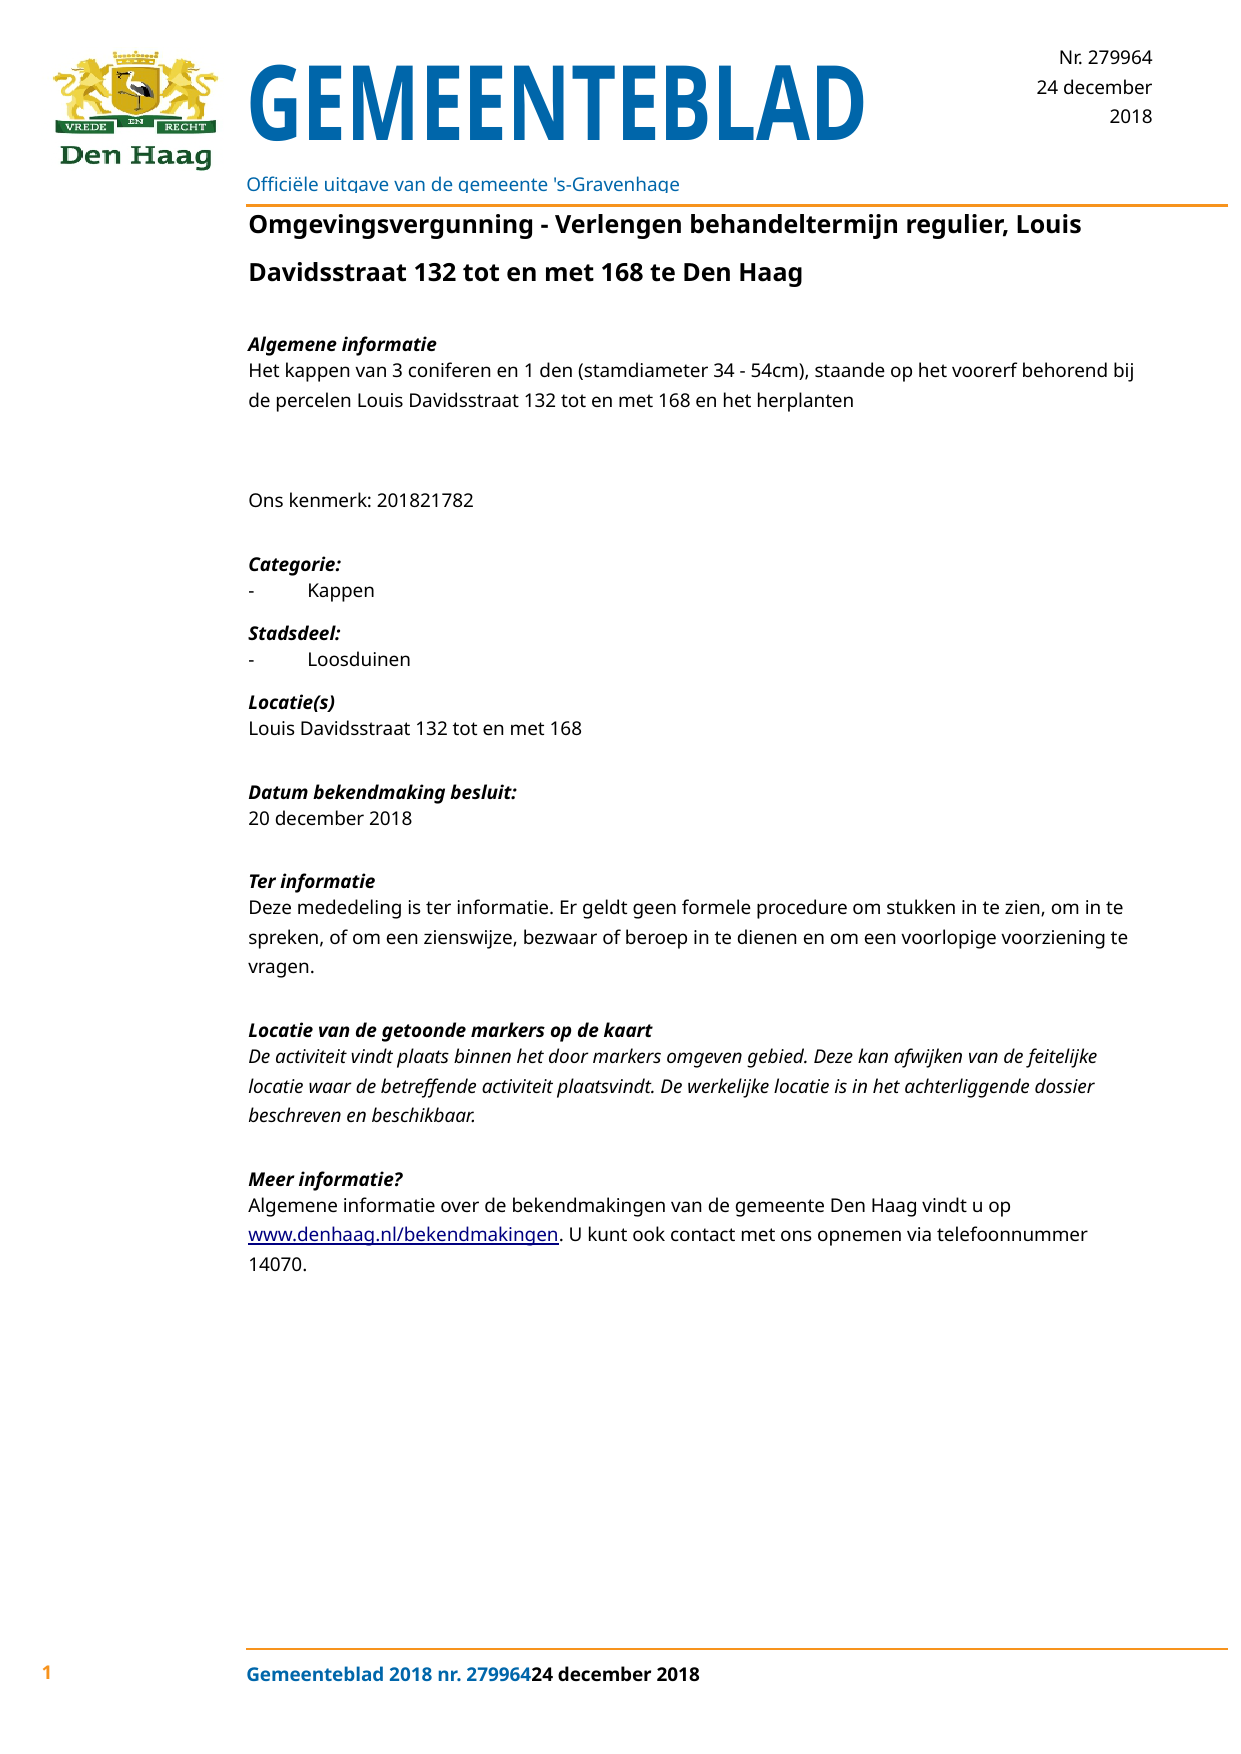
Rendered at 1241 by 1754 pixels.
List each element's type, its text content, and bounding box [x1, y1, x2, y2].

list Loosduinen [248, 646, 1152, 672]
text Categorie: [248, 552, 1152, 577]
text De activiteit vindt plaats binnen het door markers omgeven gebied. Deze kan afwijken van de feitelijke locatie waar de betreffende activiteit plaatsvindt. De werkelijke locatie is in het achterliggende dossier beschreven en beschikbaar. [248, 1043, 1152, 1128]
text Algemene informatie [248, 331, 1152, 357]
text Louis Davidsstraat 132 tot en met 168 [248, 715, 1152, 741]
text 20 december 2018 [248, 805, 1152, 830]
text Omgevingsvergunning - Verlengen behandeltermijn regulier, Louis Davidsstraat 132 tot en met 168 te Den Haag [248, 207, 1152, 288]
list Kappen [248, 577, 1152, 603]
text Locatie(s) [248, 689, 1152, 715]
text Algemene informatie over de bekendmakingen van de gemeente Den Haag vindt u op www.denhaag.nl/bekendmakingen. U kunt ook contact met ons opnemen via telefoonnummer 14070. [248, 1192, 1152, 1277]
text Locatie van de getoonde markers op de kaart [248, 1017, 1152, 1043]
text Stadsdeel: [248, 620, 1152, 646]
text Datum bekendmaking besluit: [248, 779, 1152, 805]
text Het kappen van 3 coniferen en 1 den (stamdiameter 34 - 54cm), staande op het voorerf behorend bij de percelen Louis Davidsstraat 132 tot en met 168 en het herplanten [248, 357, 1152, 412]
text Meer informatie? [248, 1166, 1152, 1192]
text Deze mededeling is ter informatie. Er geldt geen formele procedure om stukken in te zien, om in te spreken, of om een zienswijze, bezwaar of beroep in te dienen en om een voorlopige voorziening te vragen. [248, 894, 1152, 979]
text Ter informatie [248, 869, 1152, 894]
text Ons kenmerk: 201821782 [248, 488, 1152, 513]
picture [41, 47, 231, 172]
